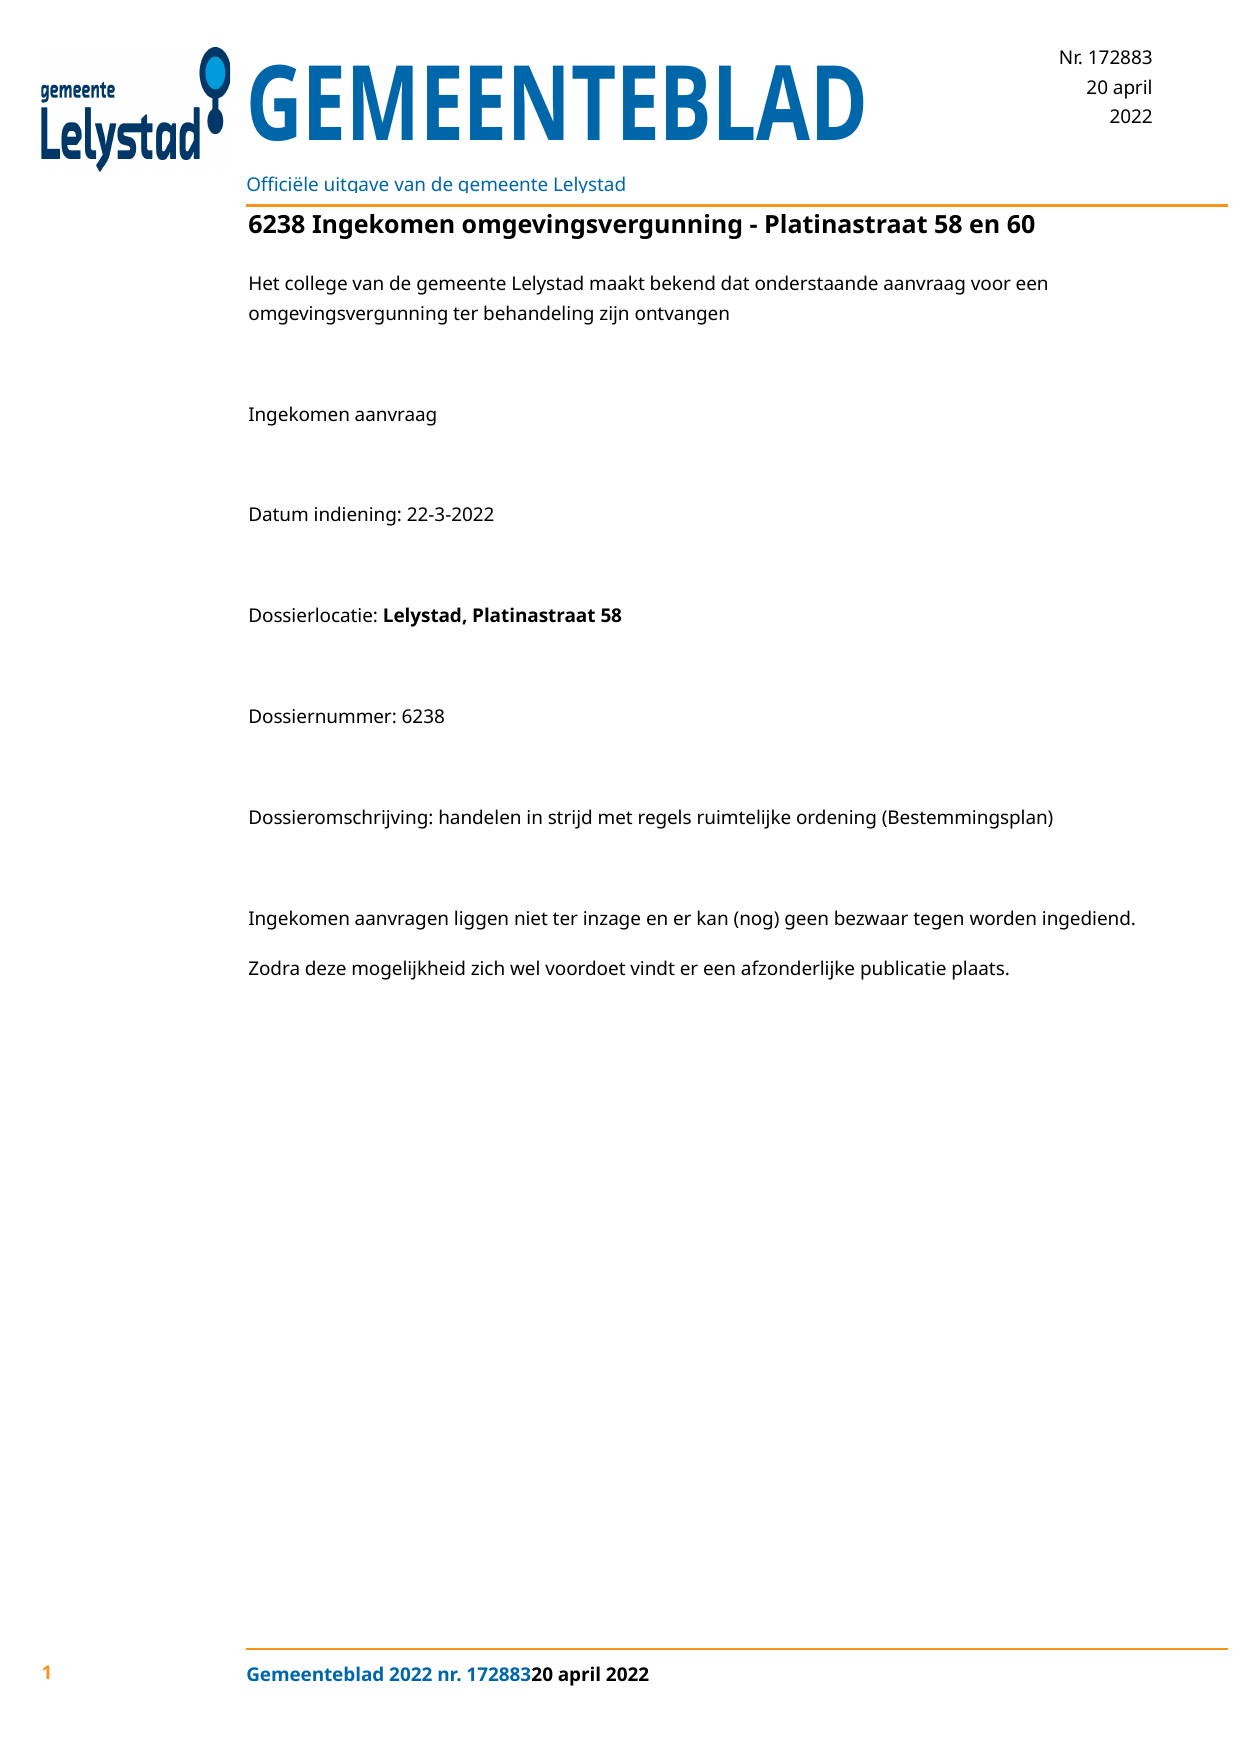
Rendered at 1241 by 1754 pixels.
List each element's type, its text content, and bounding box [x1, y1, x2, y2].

picture [41, 47, 231, 172]
text Datum indiening: 22-3-2022 [248, 502, 1152, 527]
text Ingekomen aanvraag [248, 401, 1152, 426]
text Ingekomen aanvragen liggen niet ter inzage en er kan (nog) geen bezwaar tegen worden ingediend. [248, 905, 1152, 931]
text Het college van de gemeente Lelystad maakt bekend dat onderstaande aanvraag voor een omgevingsvergunning ter behandeling zijn ontvangen [248, 270, 1152, 326]
text Zodra deze mogelijkheid zich wel voordoet vindt er een afzonderlijke publicatie plaats. [248, 955, 1152, 981]
text Dossierlocatie: Lelystad, Platinastraat 58 [248, 602, 1152, 628]
text Dossieromschrijving: handelen in strijd met regels ruimtelijke ordening (Bestemmingsplan) [248, 804, 1152, 830]
text Dossiernummer: 6238 [248, 703, 1152, 729]
text 6238 Ingekomen omgevingsvergunning - Platinastraat 58 en 60 [248, 207, 1152, 241]
